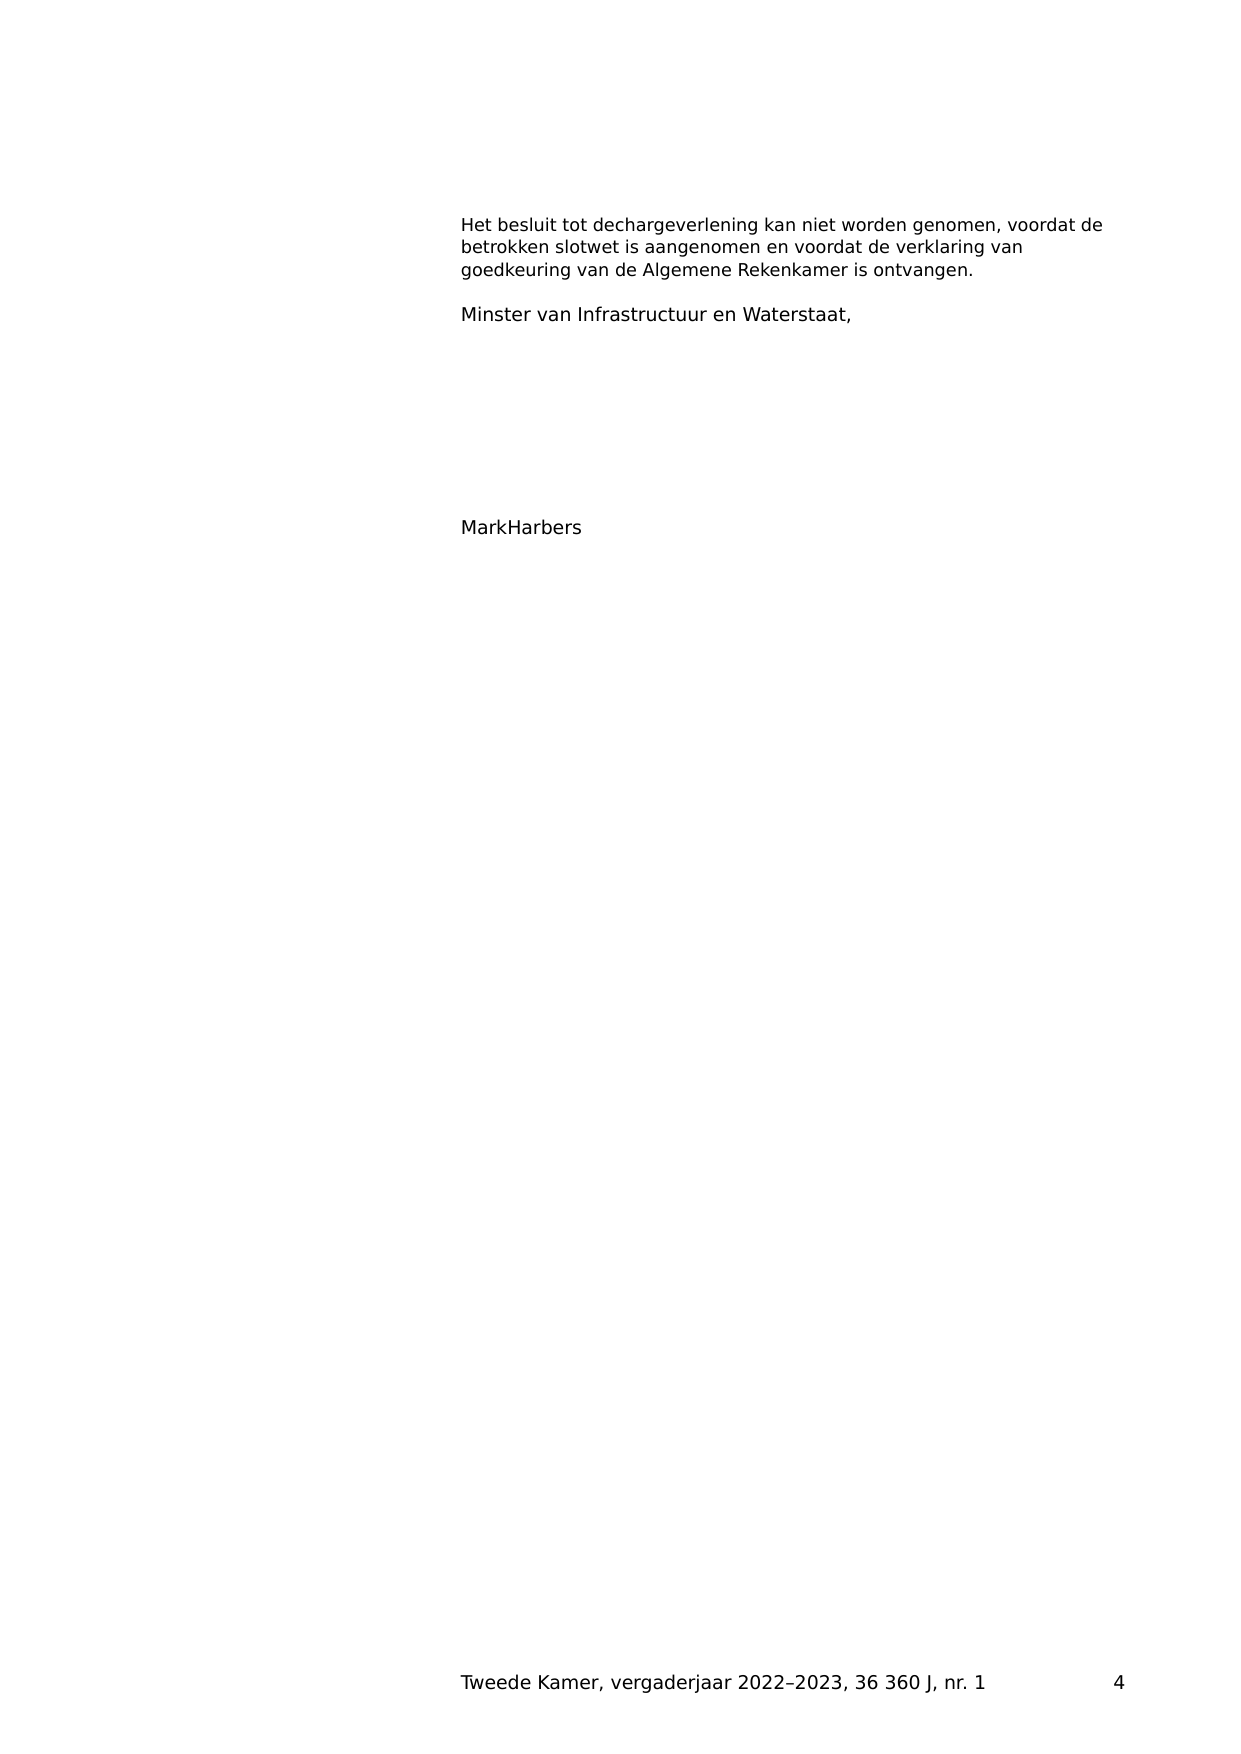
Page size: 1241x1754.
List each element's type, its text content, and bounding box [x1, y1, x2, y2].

text MarkHarbers [461, 517, 1125, 539]
text Het besluit tot dechargeverlening kan niet worden genomen, voordat de betrokken slotwet is aangenomen en voordat de verklaring van goedkeuring van de Algemene Rekenkamer is ontvangen. [461, 213, 1125, 281]
text Minster van Infrastructuur en Waterstaat, [461, 304, 1125, 326]
